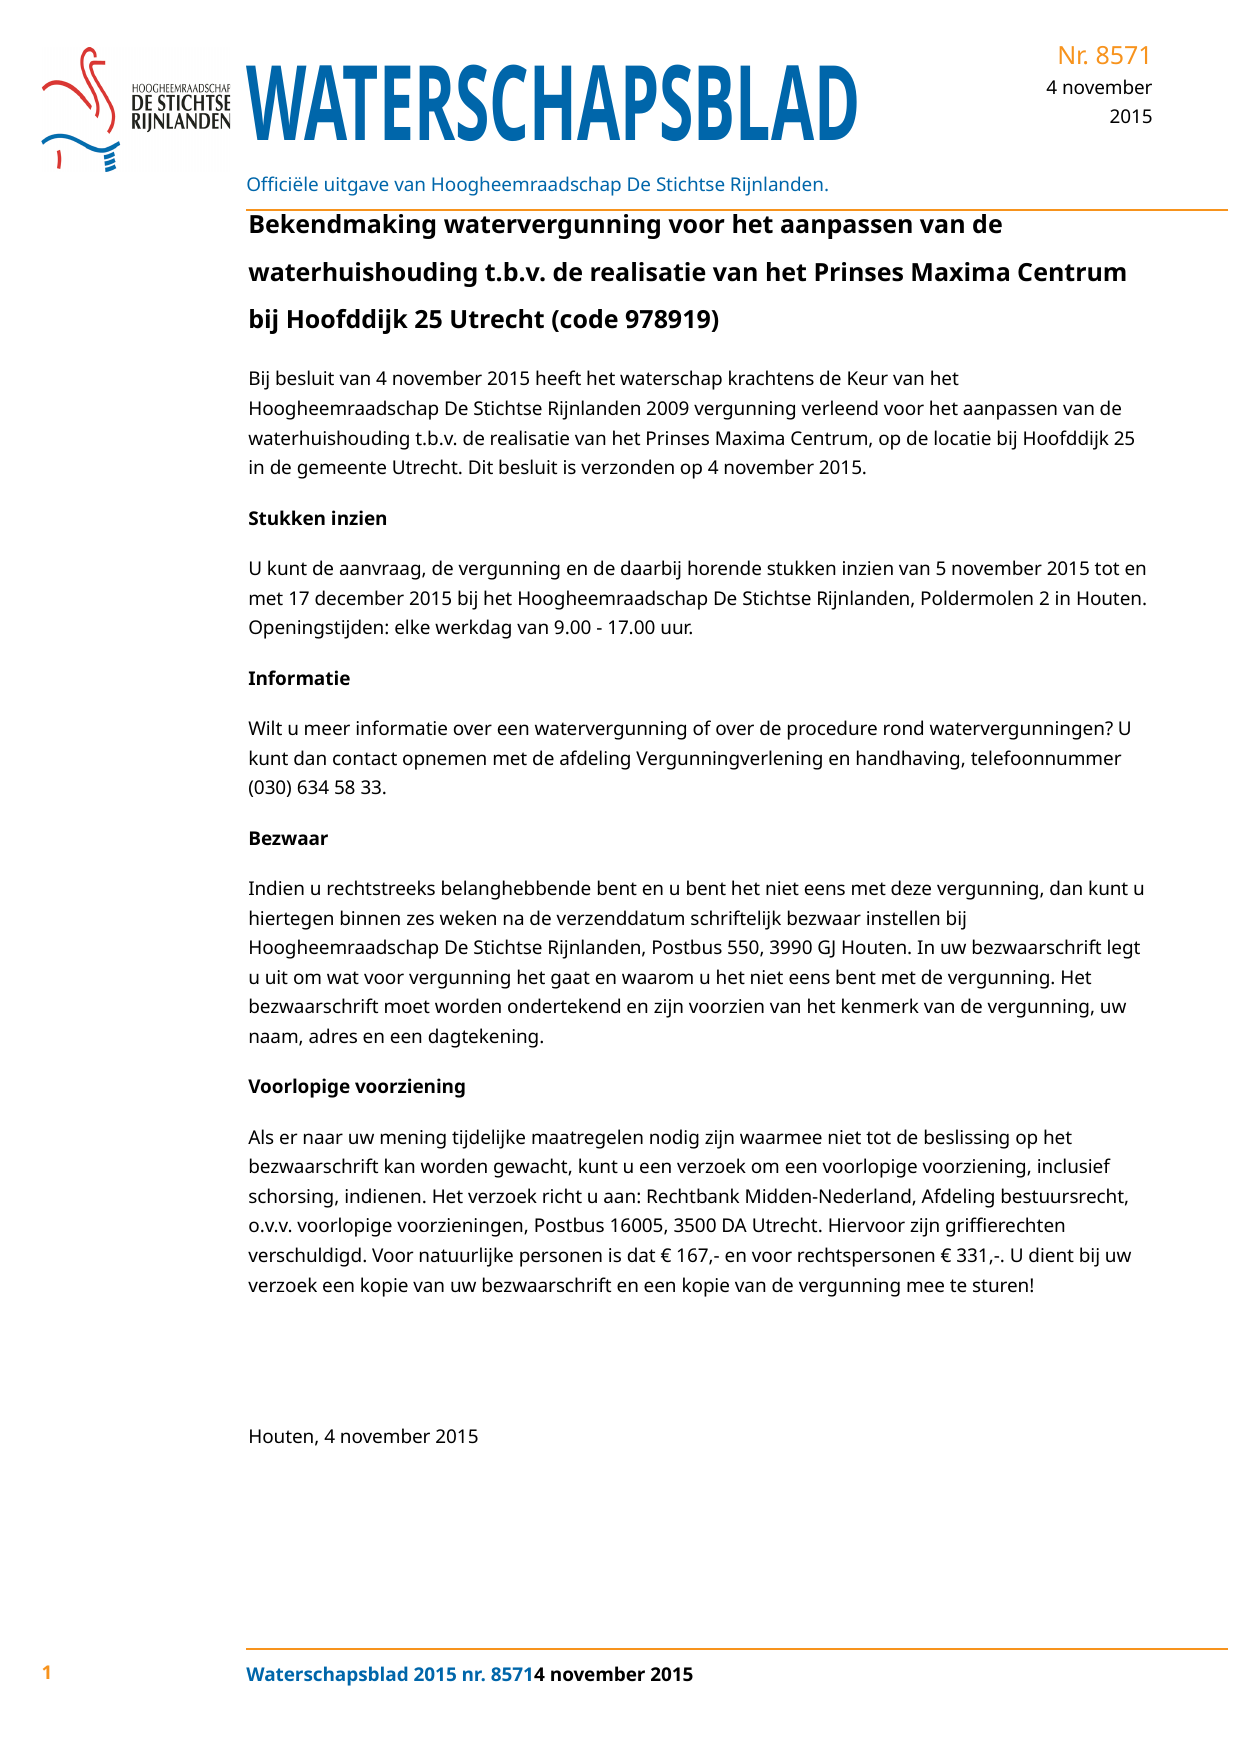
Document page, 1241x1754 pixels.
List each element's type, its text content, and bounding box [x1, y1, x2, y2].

text Stukken inzien [248, 505, 1152, 530]
text Bekendmaking watervergunning voor het aanpassen van de waterhuishouding t.b.v. de realisatie van het Prinses Maxima Centrum bij Hoofddijk 25 Utrecht (code 978919) [248, 211, 1152, 336]
text Bezwaar [248, 825, 1152, 850]
text Bij besluit van 4 november 2015 heeft het waterschap krachtens de Keur van het Hoogheemraadschap De Stichtse Rijnlanden 2009 vergunning verleend voor het aanpassen van de waterhuishouding t.b.v. de realisatie van het Prinses Maxima Centrum, op de locatie bij Hoofddijk 25 in de gemeente Utrecht. Dit besluit is verzonden op 4 november 2015. [248, 366, 1152, 480]
text Als er naar uw mening tijdelijke maatregelen nodig zijn waarmee niet tot de beslissing op het bezwaarschrift kan worden gewacht, kunt u een verzoek om een voorlopige voorziening, inclusief schorsing, indienen. Het verzoek richt u aan: Rechtbank Midden-Nederland, Afdeling bestuursrecht, o.v.v. voorlopige voorzieningen, Postbus 16005, 3500 DA Utrecht. Hiervoor zijn griffierechten verschuldigd. Voor natuurlijke personen is dat € 167,- en voor rechtspersonen € 331,-. U dient bij uw verzoek een kopie van uw bezwaarschrift en een kopie van de vergunning mee te sturen! [248, 1124, 1152, 1297]
picture [41, 47, 231, 172]
text Voorlopige voorziening [248, 1073, 1152, 1099]
text Indien u rechtstreeks belanghebbende bent en u bent het niet eens met deze vergunning, dan kunt u hiertegen binnen zes weken na de verzenddatum schriftelijk bezwaar instellen bij Hoogheemraadschap De Stichtse Rijnlanden, Postbus 550, 3990 GJ Houten. In uw bezwaarschrift legt u uit om wat voor vergunning het gaat en waarom u het niet eens bent met de vergunning. Het bezwaarschrift moet worden ondertekend en zijn voorzien van het kenmerk van de vergunning, uw naam, adres en een dagtekening. [248, 875, 1152, 1049]
text Wilt u meer informatie over een watervergunning of over de procedure rond watervergunningen? U kunt dan contact opnemen met de afdeling Vergunningverlening en handhaving, telefoonnummer (030) 634 58 33. [248, 715, 1152, 800]
text U kunt de aanvraag, de vergunning en de daarbij horende stukken inzien van 5 november 2015 tot en met 17 december 2015 bij het Hoogheemraadschap De Stichtse Rijnlanden, Poldermolen 2 in Houten. Openingstijden: elke werkdag van 9.00 - 17.00 uur. [248, 555, 1152, 640]
text Informatie [248, 665, 1152, 690]
text Houten, 4 november 2015 [248, 1423, 1152, 1449]
